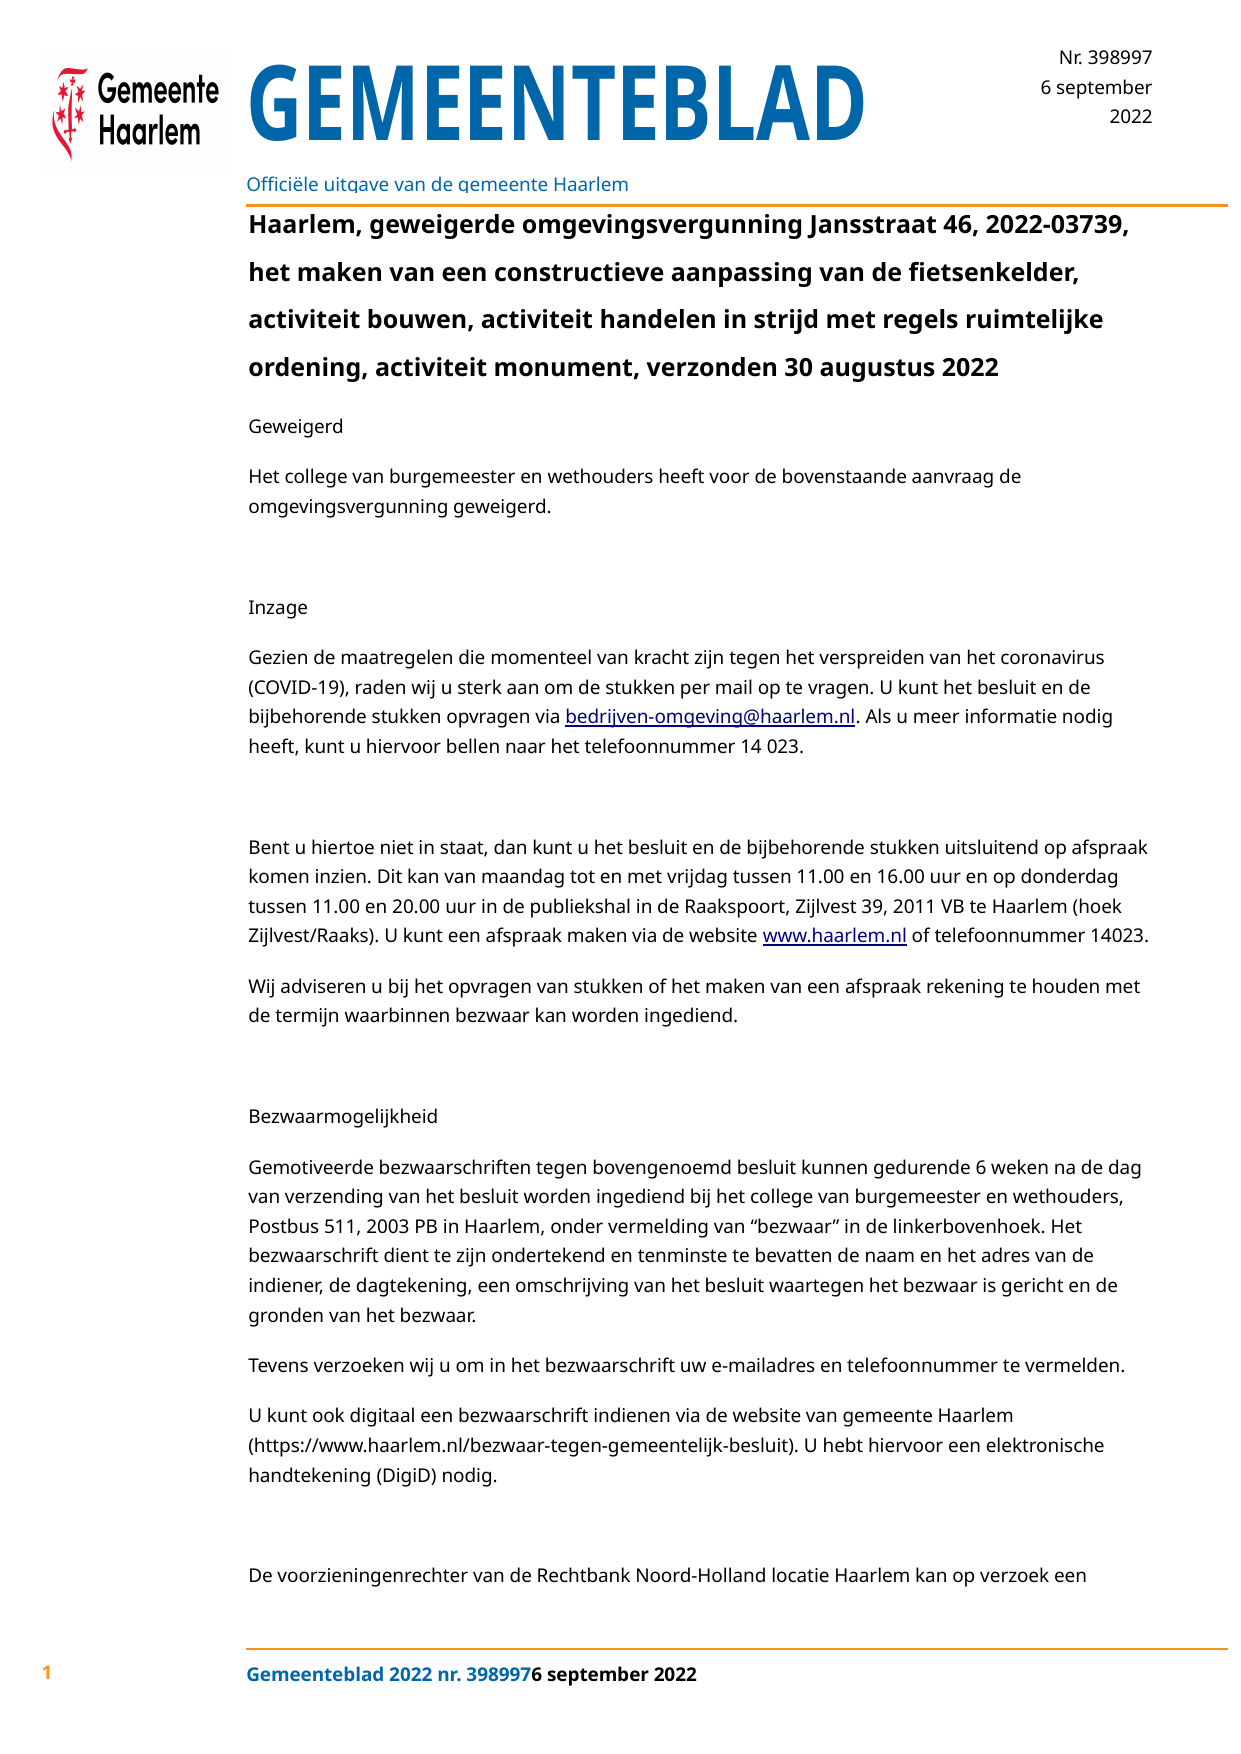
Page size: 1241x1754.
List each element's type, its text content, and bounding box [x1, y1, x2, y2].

text Gemotiveerde bezwaarschriften tegen bovengenoemd besluit kunnen gedurende 6 weken na de dag van verzending van het besluit worden ingediend bij het college van burgemeester en wethouders, Postbus 511, 2003 PB in Haarlem, onder vermelding van “bezwaar” in de linkerbovenhoek. Het bezwaarschrift dient te zijn ondertekend en tenminste te bevatten de naam en het adres van de indiener, de dagtekening, een omschrijving van het besluit waartegen het bezwaar is gericht en de gronden van het bezwaar. [248, 1154, 1152, 1328]
text De voorzieningenrechter van de Rechtbank Noord-Holland locatie Haarlem kan op verzoek een [248, 1563, 1152, 1588]
text U kunt ook digitaal een bezwaarschrift indienen via de website van gemeente Haarlem (https://www.haarlem.nl/bezwaar-tegen-gemeentelijk-besluit). U hebt hiervoor een elektronische handtekening (DigiD) nodig. [248, 1403, 1152, 1488]
text Inzage [248, 594, 1152, 620]
text Gezien de maatregelen die momenteel van kracht zijn tegen het verspreiden van het coronavirus (COVID-19), raden wij u sterk aan om de stukken per mail op te vragen. U kunt het besluit en de bijbehorende stukken opvragen via bedrijven-omgeving@haarlem.nl. Als u meer informatie nodig heeft, kunt u hiervoor bellen naar het telefoonnummer 14 023. [248, 644, 1152, 759]
text Tevens verzoeken wij u om in het bezwaarschrift uw e-mailadres en telefoonnummer te vermelden. [248, 1352, 1152, 1378]
text Bent u hiertoe niet in staat, dan kunt u het besluit en de bijbehorende stukken uitsluitend op afspraak komen inzien. Dit kan van maandag tot en met vrijdag tussen 11.00 en 16.00 uur en op donderdag tussen 11.00 en 20.00 uur in de publiekshal in de Raakspoort, Zijlvest 39, 2011 VB te Haarlem (hoek Zijlvest/Raaks). U kunt een afspraak maken via de website www.haarlem.nl of telefoonnummer 14023. [248, 834, 1152, 948]
text Geweigerd [248, 413, 1152, 439]
text Bezwaarmogelijkheid [248, 1103, 1152, 1129]
picture [41, 47, 231, 172]
text Wij adviseren u bij het opvragen van stukken of het maken van een afspraak rekening te houden met de termijn waarbinnen bezwaar kan worden ingediend. [248, 973, 1152, 1028]
text Het college van burgemeester en wethouders heeft voor de bovenstaande aanvraag de omgevingsvergunning geweigerd. [248, 463, 1152, 519]
text Haarlem, geweigerde omgevingsvergunning Jansstraat 46, 2022-03739, het maken van een constructieve aanpassing van de fietsenkelder, activiteit bouwen, activiteit handelen in strijd met regels ruimtelijke ordening, activiteit monument, verzonden 30 augustus 2022 [248, 207, 1152, 384]
